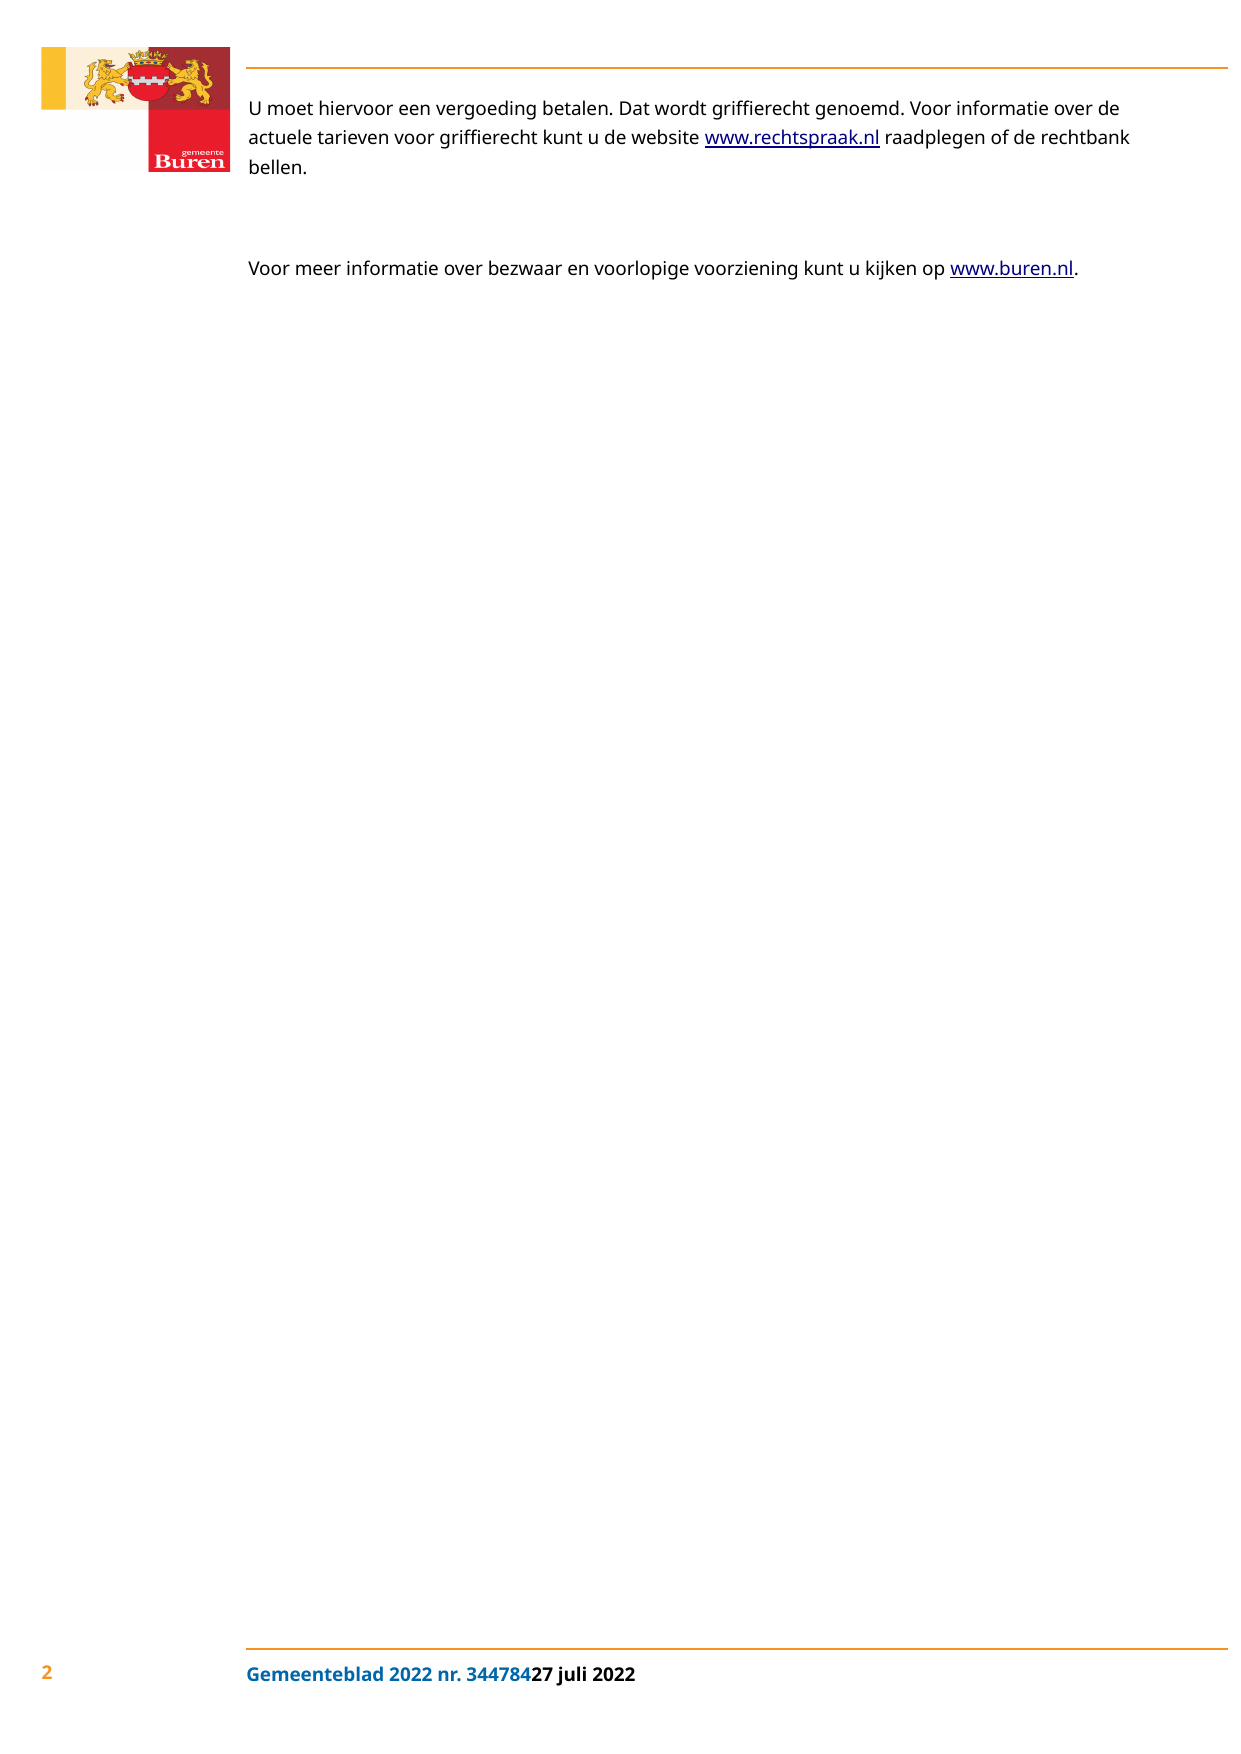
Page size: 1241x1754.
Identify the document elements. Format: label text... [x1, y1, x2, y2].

text U moet hiervoor een vergoeding betalen. Dat wordt griffierecht genoemd. Voor informatie over de actuele tarieven voor griffierecht kunt u de website www.rechtspraak.nl raadplegen of de rechtbank bellen. [248, 95, 1152, 180]
picture [41, 47, 231, 172]
text Voor meer informatie over bezwaar en voorlopige voorziening kunt u kijken op www.buren.nl. [248, 255, 1152, 281]
